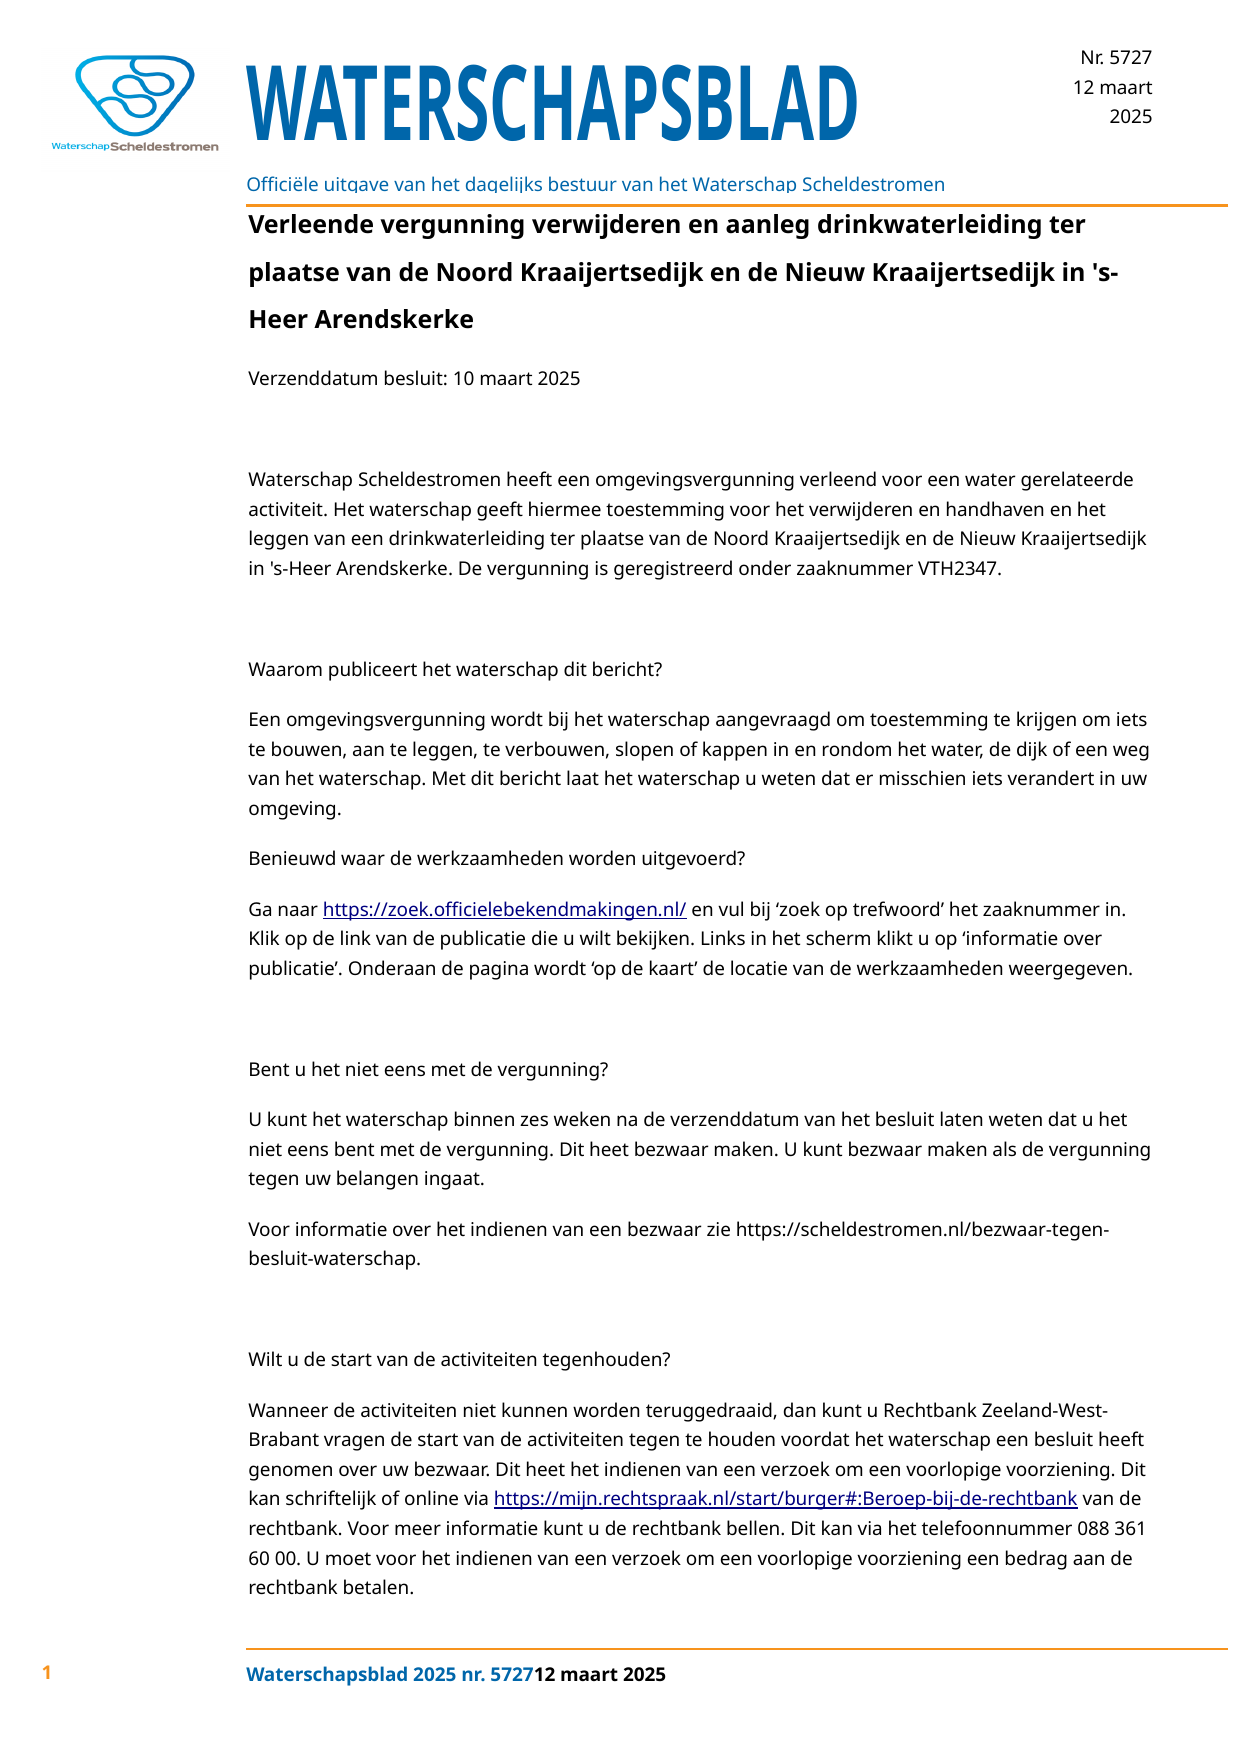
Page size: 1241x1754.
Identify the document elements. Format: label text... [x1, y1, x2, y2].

text Benieuwd waar de werkzaamheden worden uitgevoerd? [248, 846, 1152, 871]
text Een omgevingsvergunning wordt bij het waterschap aangevraagd om toestemming te krijgen om iets te bouwen, aan te leggen, te verbouwen, slopen of kappen in en rondom het water, de dijk of een weg van het waterschap. Met dit bericht laat het waterschap u weten dat er misschien iets verandert in uw omgeving. [248, 706, 1152, 821]
text Verleende vergunning verwijderen en aanleg drinkwaterleiding ter plaatse van de Noord Kraaijertsedijk en de Nieuw Kraaijertsedijk in 's-Heer Arendskerke [248, 207, 1152, 336]
text Wanneer de activiteiten niet kunnen worden teruggedraaid, dan kunt u Rechtbank Zeeland-West-Brabant vragen de start van de activiteiten tegen te houden voordat het waterschap een besluit heeft genomen over uw bezwaar. Dit heet het indienen van een verzoek om een voorlopige voorziening. Dit kan schriftelijk of online via https://mijn.rechtspraak.nl/start/burger#:Beroep-bij-de-rechtbank van de rechtbank. Voor meer informatie kunt u de rechtbank bellen. Dit kan via het telefoonnummer 088 361 60 00. U moet voor het indienen van een verzoek om een voorlopige voorziening een bedrag aan de rechtbank betalen. [248, 1397, 1152, 1600]
text Waarom publiceert het waterschap dit bericht? [248, 656, 1152, 682]
text Waterschap Scheldestromen heeft een omgevingsvergunning verleend voor een water gerelateerde activiteit. Het waterschap geeft hiermee toestemming voor het verwijderen en handhaven en het leggen van een drinkwaterleiding ter plaatse van de Noord Kraaijertsedijk en de Nieuw Kraaijertsedijk in 's-Heer Arendskerke. De vergunning is geregistreerd onder zaaknummer VTH2347. [248, 466, 1152, 581]
picture [41, 47, 231, 172]
text Wilt u de start van de activiteiten tegenhouden? [248, 1346, 1152, 1372]
text Voor informatie over het indienen van een bezwaar zie https://scheldestromen.nl/bezwaar-tegen-besluit-waterschap. [248, 1216, 1152, 1271]
text U kunt het waterschap binnen zes weken na de verzenddatum van het besluit laten weten dat u het niet eens bent met de vergunning. Dit heet bezwaar maken. U kunt bezwaar maken als de vergunning tegen uw belangen ingaat. [248, 1106, 1152, 1191]
text Ga naar https://zoek.officielebekendmakingen.nl/ en vul bij ‘zoek op trefwoord’ het zaaknummer in. Klik op de link van de publicatie die u wilt bekijken. Links in het scherm klikt u op ‘informatie over publicatie’. Onderaan de pagina wordt ‘op de kaart’ de locatie van de werkzaamheden weergegeven. [248, 896, 1152, 981]
text Verzenddatum besluit: 10 maart 2025 [248, 366, 1152, 391]
text Bent u het niet eens met de vergunning? [248, 1056, 1152, 1082]
